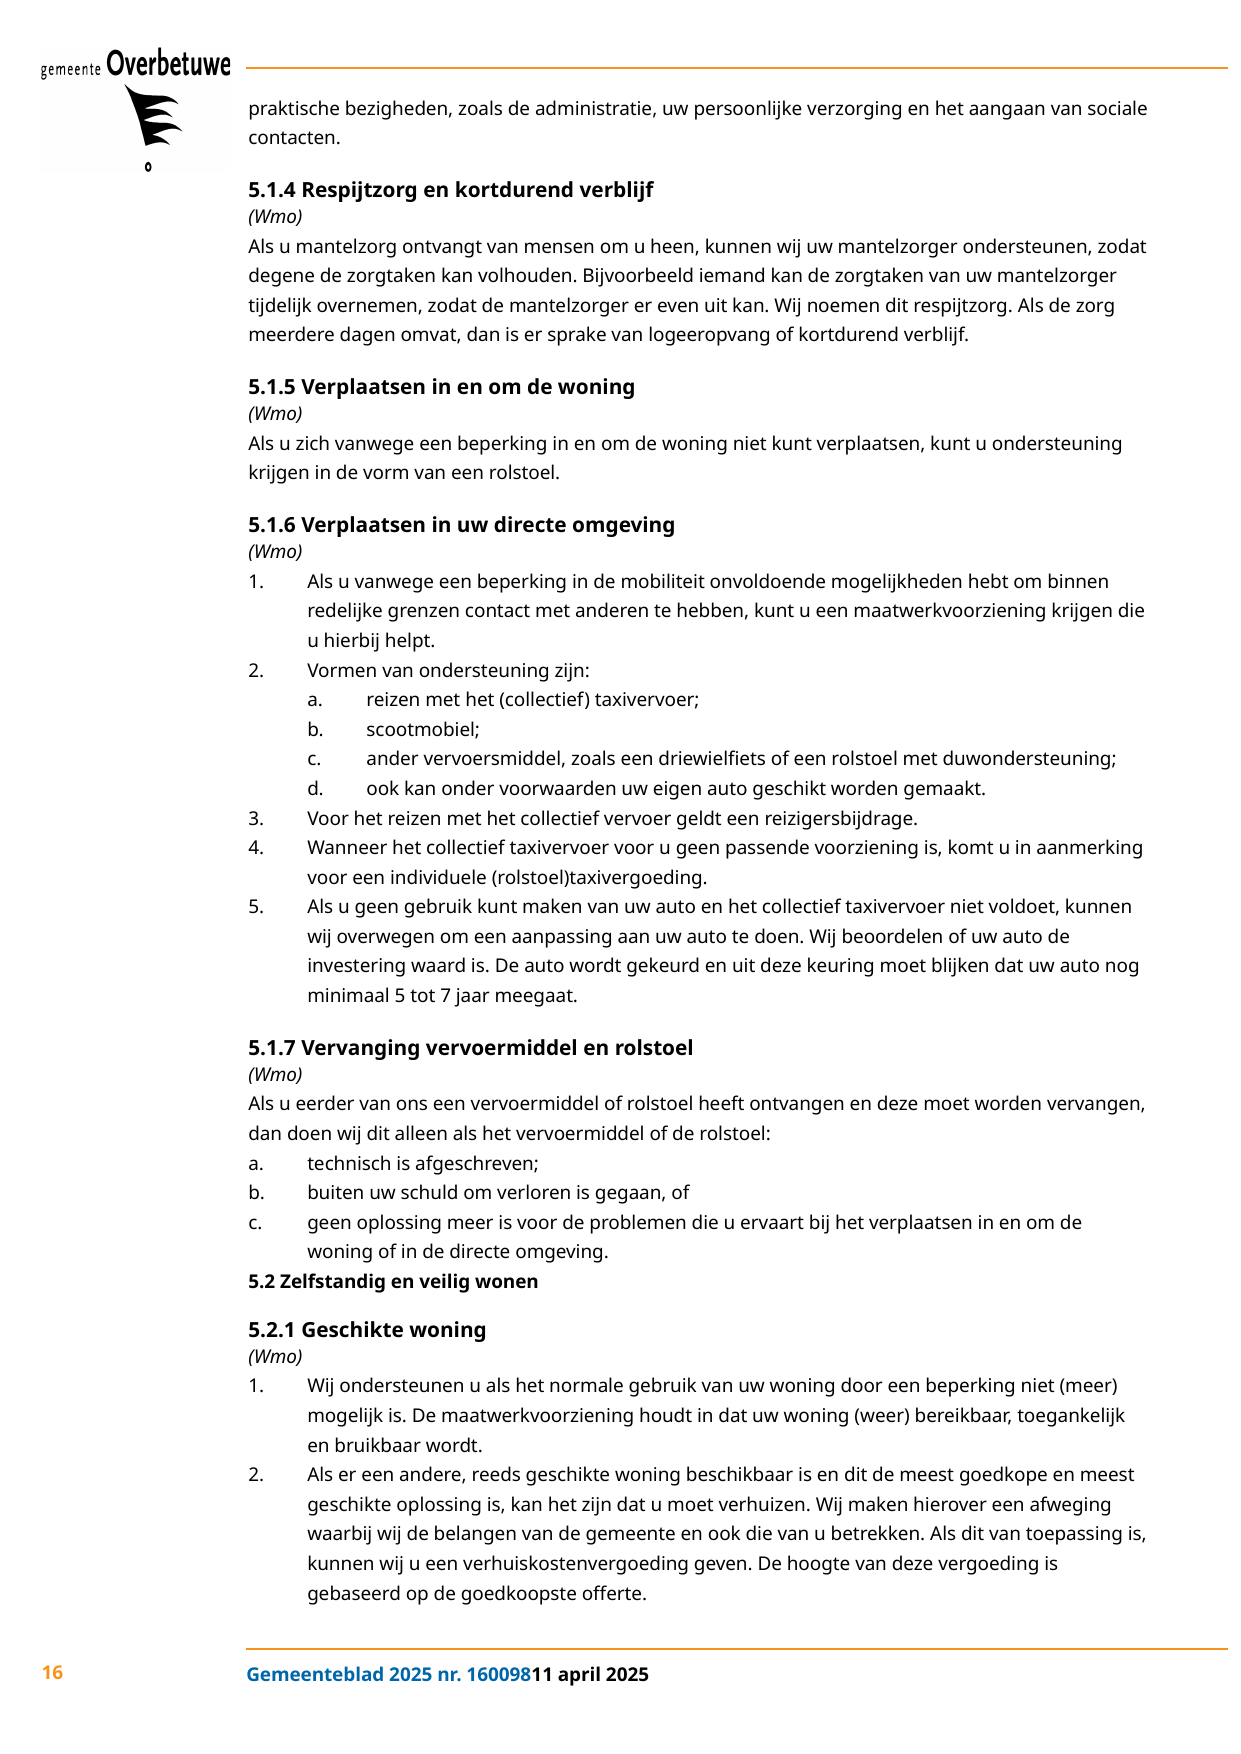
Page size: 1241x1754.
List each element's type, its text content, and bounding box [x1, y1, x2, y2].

text (Wmo) [248, 538, 1152, 564]
text 5.1.4 Respijtzorg en kortdurend verblijf [248, 175, 1152, 203]
text 5.1.6 Verplaatsen in uw directe omgeving [248, 510, 1152, 538]
list Wanneer het collectief taxivervoer voor u geen passende voorziening is, komt u in aanmerking voor een individuele (rolstoel)taxivergoeding. [248, 834, 1152, 889]
text (Wmo) [248, 400, 1152, 426]
text Als u mantelzorg ontvangt van mensen om u heen, kunnen wij uw mantelzorger ondersteunen, zodat degene de zorgtaken kan volhouden. Bijvoorbeeld iemand kan de zorgtaken van uw mantelzorger tijdelijk overnemen, zodat de mantelzorger er even uit kan. Wij noemen dit respijtzorg. Als de zorg meerdere dagen omvat, dan is er sprake van logeeropvang of kortdurend verblijf. [248, 233, 1152, 347]
list reizen met het (collectief) taxivervoer; [307, 686, 1152, 712]
list technisch is afgeschreven; [248, 1150, 1152, 1176]
list Als u geen gebruik kunt maken van uw auto en het collectief taxivervoer niet voldoet, kunnen wij overwegen om een aanpassing aan uw auto te doen. Wij beoordelen of uw auto de investering waard is. De auto wordt gekeurd en uit deze keuring moet blijken dat uw auto nog minimaal 5 tot 7 jaar meegaat. [248, 893, 1152, 1008]
list Wij ondersteunen u als het normale gebruik van uw woning door een beperking niet (meer) mogelijk is. De maatwerkvoorziening houdt in dat uw woning (weer) bereikbaar, toegankelijk en bruikbaar wordt. [248, 1373, 1152, 1458]
text (Wmo) [248, 1343, 1152, 1369]
text 5.2 Zelfstandig en veilig wonen [248, 1268, 1152, 1294]
text (Wmo) [248, 1061, 1152, 1087]
picture [41, 47, 231, 172]
text (Wmo) [248, 203, 1152, 229]
list scootmobiel; [307, 716, 1152, 742]
list Als u vanwege een beperking in de mobiliteit onvoldoende mogelijkheden hebt om binnen redelijke grenzen contact met anderen te hebben, kunt u een maatwerkvoorziening krijgen die u hierbij helpt. [248, 568, 1152, 653]
list Als er een andere, reeds geschikte woning beschikbaar is en dit de meest goedkope en meest geschikte oplossing is, kan het zijn dat u moet verhuizen. Wij maken hierover een afweging waarbij wij de belangen van de gemeente en ook die van u betrekken. Als dit van toepassing is, kunnen wij u een verhuiskostenvergoeding geven. De hoogte van deze vergoeding is gebaseerd op de goedkoopste offerte. [248, 1461, 1152, 1606]
text Als u eerder van ons een vervoermiddel of rolstoel heeft ontvangen en deze moet worden vervangen, dan doen wij dit alleen als het vervoermiddel of de rolstoel: [248, 1091, 1152, 1146]
text Als u zich vanwege een beperking in en om de woning niet kunt verplaatsen, kunt u ondersteuning krijgen in de vorm van een rolstoel. [248, 430, 1152, 485]
list ook kan onder voorwaarden uw eigen auto geschikt worden gemaakt. [307, 775, 1152, 801]
text 5.1.5 Verplaatsen in en om de woning [248, 372, 1152, 400]
list Voor het reizen met het collectief vervoer geldt een reizigersbijdrage. [248, 805, 1152, 830]
text praktische bezigheden, zoals de administratie, uw persoonlijke verzorging en het aangaan van sociale contacten. [248, 95, 1152, 150]
list Vormen van ondersteuning zijn: [248, 657, 1152, 682]
list ander vervoersmiddel, zoals een driewielfiets of een rolstoel met duwondersteuning; [307, 746, 1152, 771]
text 5.1.7 Vervanging vervoermiddel en rolstoel [248, 1033, 1152, 1061]
list buiten uw schuld om verloren is gegaan, of [248, 1179, 1152, 1205]
list geen oplossing meer is voor de problemen die u ervaart bij het verplaatsen in en om de woning of in de directe omgeving. [248, 1209, 1152, 1264]
text 5.2.1 Geschikte woning [248, 1315, 1152, 1343]
